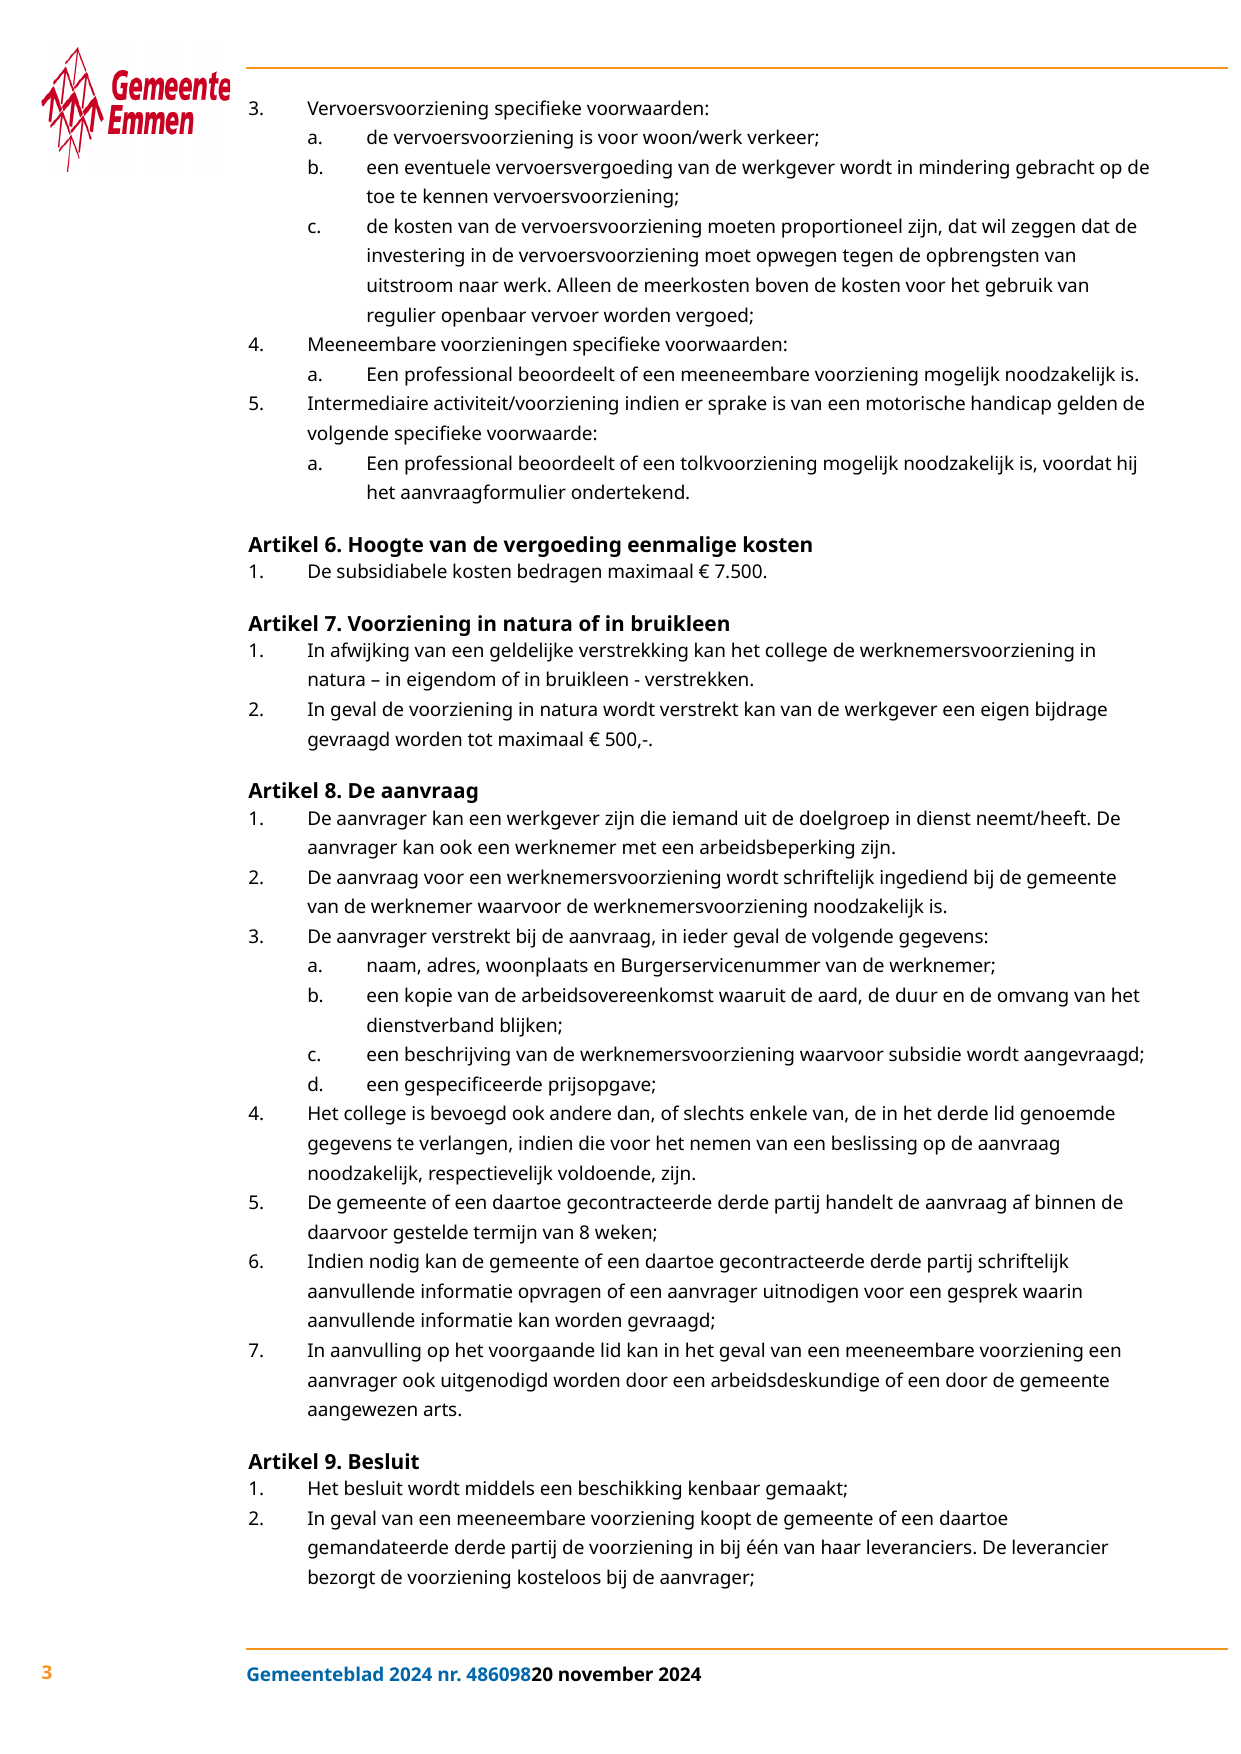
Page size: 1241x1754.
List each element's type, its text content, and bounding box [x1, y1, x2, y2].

list een beschrijving van de werknemersvoorziening waarvoor subsidie wordt aangevraagd; [307, 1041, 1152, 1067]
list In aanvulling op het voorgaande lid kan in het geval van een meeneembare voorziening een aanvrager ook uitgenodigd worden door een arbeidsdeskundige of een door de gemeente aangewezen arts. [248, 1337, 1152, 1422]
list Het besluit wordt middels een beschikking kenbaar gemaakt; [248, 1475, 1152, 1501]
list De aanvraag voor een werknemersvoorziening wordt schriftelijk ingediend bij de gemeente van de werknemer waarvoor de werknemersvoorziening noodzakelijk is. [248, 864, 1152, 919]
list de vervoersvoorziening is voor woon/werk verkeer; [307, 124, 1152, 150]
text Artikel 6. Hoogte van de vergoeding eenmalige kosten [248, 530, 1152, 558]
list De gemeente of een daartoe gecontracteerde derde partij handelt de aanvraag af binnen de daarvoor gestelde termijn van 8 weken; [248, 1189, 1152, 1244]
text Artikel 9. Besluit [248, 1447, 1152, 1475]
list Vervoersvoorziening specifieke voorwaarden: [248, 95, 1152, 121]
list De aanvrager verstrekt bij de aanvraag, in ieder geval de volgende gegevens: [248, 923, 1152, 949]
list een kopie van de arbeidsovereenkomst waaruit de aard, de duur en de omvang van het dienstverband blijken; [307, 982, 1152, 1037]
list In geval van een meeneembare voorziening koopt de gemeente of een daartoe gemandateerde derde partij de voorziening in bij één van haar leveranciers. De leverancier bezorgt de voorziening kosteloos bij de aanvrager; [248, 1505, 1152, 1590]
list Het college is bevoegd ook andere dan, of slechts enkele van, de in het derde lid genoemde gegevens te verlangen, indien die voor het nemen van een beslissing op de aanvraag noodzakelijk, respectievelijk voldoende, zijn. [248, 1101, 1152, 1185]
list de kosten van de vervoersvoorziening moeten proportioneel zijn, dat wil zeggen dat de investering in de vervoersvoorziening moet opwegen tegen de opbrengsten van uitstroom naar werk. Alleen de meerkosten boven de kosten voor het gebruik van regulier openbaar vervoer worden vergoed; [307, 213, 1152, 328]
text Artikel 7. Voorziening in natura of in bruikleen [248, 609, 1152, 637]
picture [41, 47, 231, 172]
list Indien nodig kan de gemeente of een daartoe gecontracteerde derde partij schriftelijk aanvullende informatie opvragen of een aanvrager uitnodigen voor een gesprek waarin aanvullende informatie kan worden gevraagd; [248, 1248, 1152, 1333]
list Een professional beoordeelt of een meeneembare voorziening mogelijk noodzakelijk is. [307, 361, 1152, 387]
list Intermediaire activiteit/voorziening indien er sprake is van een motorische handicap gelden de volgende specifieke voorwaarde: [248, 391, 1152, 446]
text Artikel 8. De aanvraag [248, 776, 1152, 805]
list In afwijking van een geldelijke verstrekking kan het college de werknemersvoorziening in natura – in eigendom of in bruikleen - verstrekken. [248, 637, 1152, 692]
list Een professional beoordeelt of een tolkvoorziening mogelijk noodzakelijk is, voordat hij het aanvraagformulier ondertekend. [307, 450, 1152, 505]
list De subsidiabele kosten bedragen maximaal € 7.500. [248, 558, 1152, 584]
list naam, adres, woonplaats en Burgerservicenummer van de werknemer; [307, 953, 1152, 978]
list een eventuele vervoersvergoeding van de werkgever wordt in mindering gebracht op de toe te kennen vervoersvoorziening; [307, 154, 1152, 209]
list Meeneembare voorzieningen specifieke voorwaarden: [248, 331, 1152, 357]
list In geval de voorziening in natura wordt verstrekt kan van de werkgever een eigen bijdrage gevraagd worden tot maximaal € 500,-. [248, 696, 1152, 752]
list een gespecificeerde prijsopgave; [307, 1071, 1152, 1097]
list De aanvrager kan een werkgever zijn die iemand uit de doelgroep in dienst neemt/heeft. De aanvrager kan ook een werknemer met een arbeidsbeperking zijn. [248, 805, 1152, 860]
